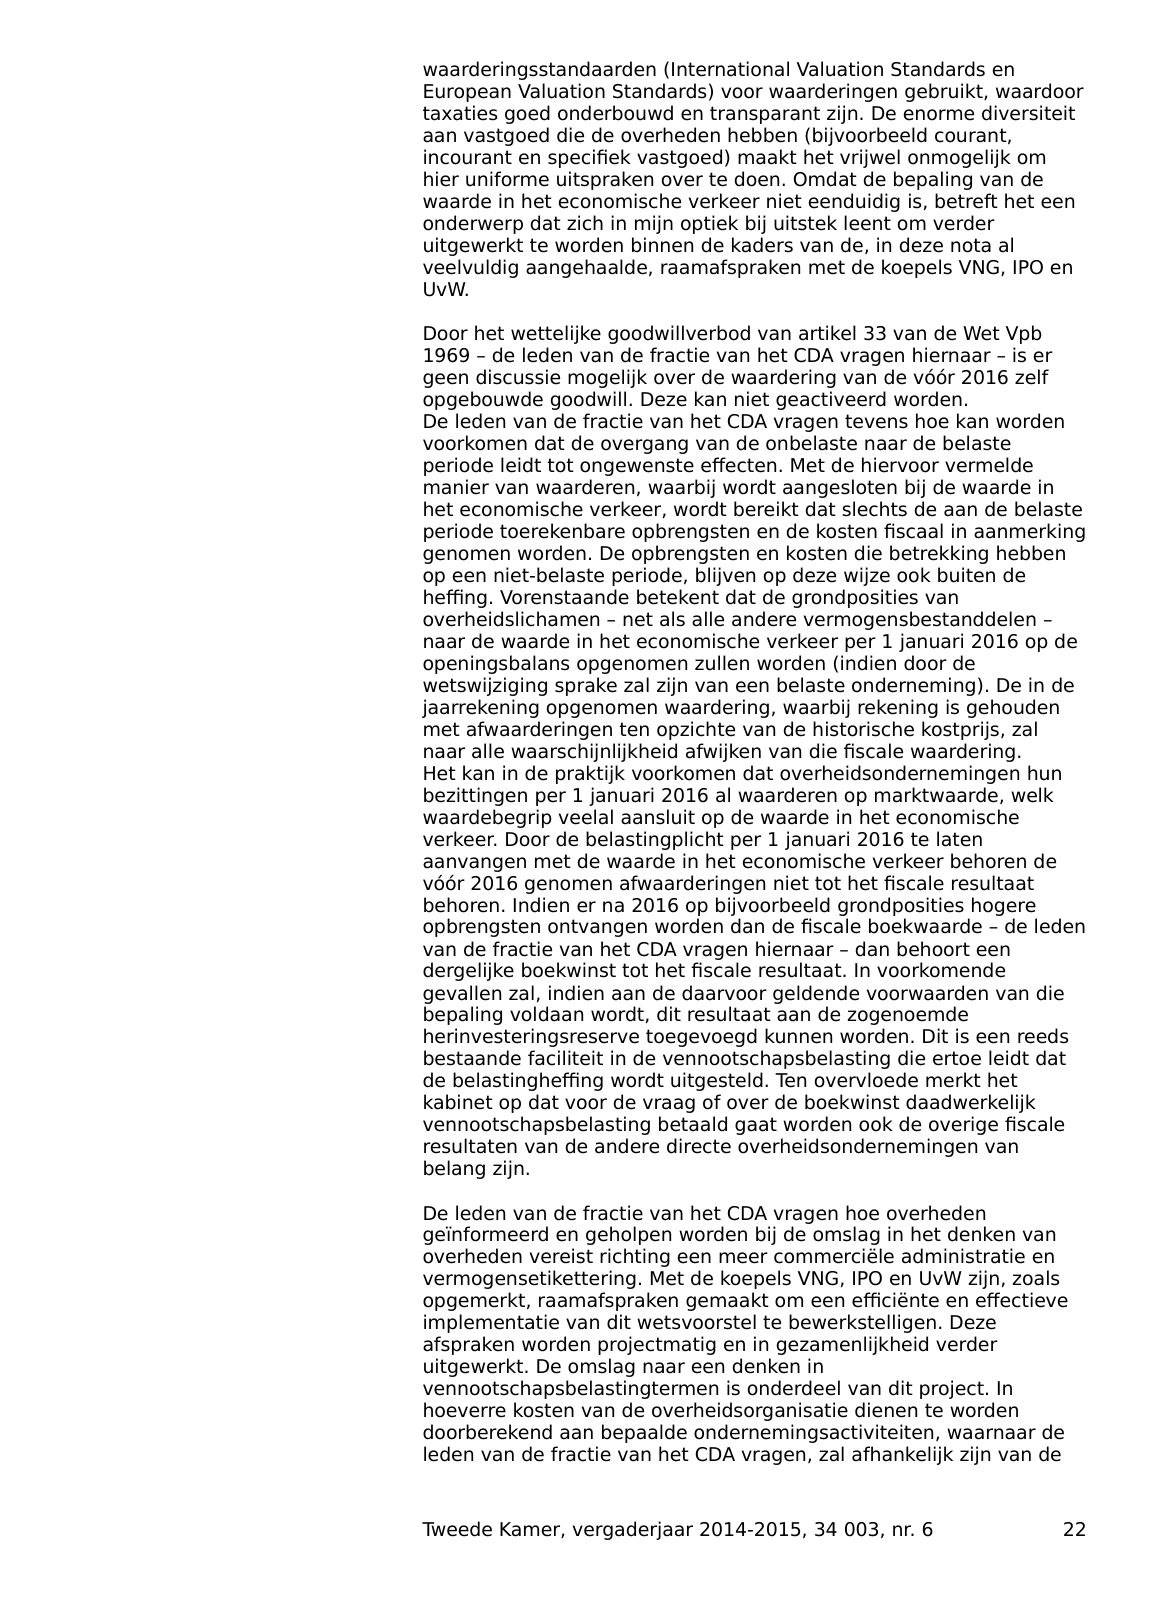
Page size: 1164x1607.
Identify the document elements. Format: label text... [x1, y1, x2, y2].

text Door het wettelijke goodwillverbod van artikel 33 van de Wet Vpb 1969 – de leden van de fractie van het CDA vragen hiernaar – is er geen discussie mogelijk over de waardering van de vóór 2016 zelf opgebouwde goodwill. Deze kan niet geactiveerd worden. [422, 323, 1087, 411]
text De leden van de fractie van het CDA vragen tevens hoe kan worden voorkomen dat de overgang van de onbelaste naar de belaste periode leidt tot ongewenste effecten. Met de hiervoor vermelde manier van waarderen, waarbij wordt aangesloten bij de waarde in het economische verkeer, wordt bereikt dat slechts de aan de belaste periode toerekenbare opbrengsten en de kosten fiscaal in aanmerking genomen worden. De opbrengsten en kosten die betrekking hebben op een niet-belaste periode, blijven op deze wijze ook buiten de heffing. Vorenstaande betekent dat de grondposities van overheidslichamen – net als alle andere vermogensbestanddelen – naar de waarde in het economische verkeer per 1 januari 2016 op de openingsbalans opgenomen zullen worden (indien door de wetswijziging sprake zal zijn van een belaste onderneming). De in de jaarrekening opgenomen waardering, waarbij rekening is gehouden met afwaarderingen ten opzichte van de historische kostprijs, zal naar alle waarschijnlijkheid afwijken van die fiscale waardering. [422, 411, 1087, 763]
text De leden van de fractie van het CDA vragen hoe overheden geïnformeerd en geholpen worden bij de omslag in het denken van overheden vereist richting een meer commerciële administratie en vermogensetikettering. Met de koepels VNG, IPO en UvW zijn, zoals opgemerkt, raamafspraken gemaakt om een efficiënte en effectieve implementatie van dit wetsvoorstel te bewerkstelligen. Deze afspraken worden projectmatig en in gezamenlijkheid verder uitgewerkt. De omslag naar een denken in vennootschapsbelastingtermen is onderdeel van dit project. In hoeverre kosten van de overheidsorganisatie dienen te worden doorberekend aan bepaalde ondernemingsactiviteiten, waarnaar de leden van de fractie van het CDA vragen, zal afhankelijk zijn van de [422, 1202, 1087, 1466]
text Het kan in de praktijk voorkomen dat overheidsondernemingen hun bezittingen per 1 januari 2016 al waarderen op marktwaarde, welk waardebegrip veelal aansluit op de waarde in het economische verkeer. Door de belastingplicht per 1 januari 2016 te laten aanvangen met de waarde in het economische verkeer behoren de vóór 2016 genomen afwaarderingen niet tot het fiscale resultaat behoren. Indien er na 2016 op bijvoorbeeld grondposities hogere opbrengsten ontvangen worden dan de fiscale boekwaarde – de leden van de fractie van het CDA vragen hiernaar – dan behoort een dergelijke boekwinst tot het fiscale resultaat. In voorkomende gevallen zal, indien aan de daarvoor geldende voorwaarden van die bepaling voldaan wordt, dit resultaat aan de zogenoemde herinvesteringsreserve toegevoegd kunnen worden. Dit is een reeds bestaande faciliteit in de vennootschapsbelasting die ertoe leidt dat de belastingheffing wordt uitgesteld. Ten overvloede merkt het kabinet op dat voor de vraag of over de boekwinst daadwerkelijk vennootschapsbelasting betaald gaat worden ook de overige fiscale resultaten van de andere directe overheidsondernemingen van belang zijn. [422, 763, 1087, 1180]
text waarderingsstandaarden (International Valuation Standards en European Valuation Standards) voor waarderingen gebruikt, waardoor taxaties goed onderbouwd en transparant zijn. De enorme diversiteit aan vastgoed die de overheden hebben (bijvoorbeeld courant, incourant en specifiek vastgoed) maakt het vrijwel onmogelijk om hier uniforme uitspraken over te doen. Omdat de bepaling van de waarde in het economische verkeer niet eenduidig is, betreft het een onderwerp dat zich in mijn optiek bij uitstek leent om verder uitgewerkt te worden binnen de kaders van de, in deze nota al veelvuldig aangehaalde, raamafspraken met de koepels VNG, IPO en UvW. [422, 59, 1087, 301]
